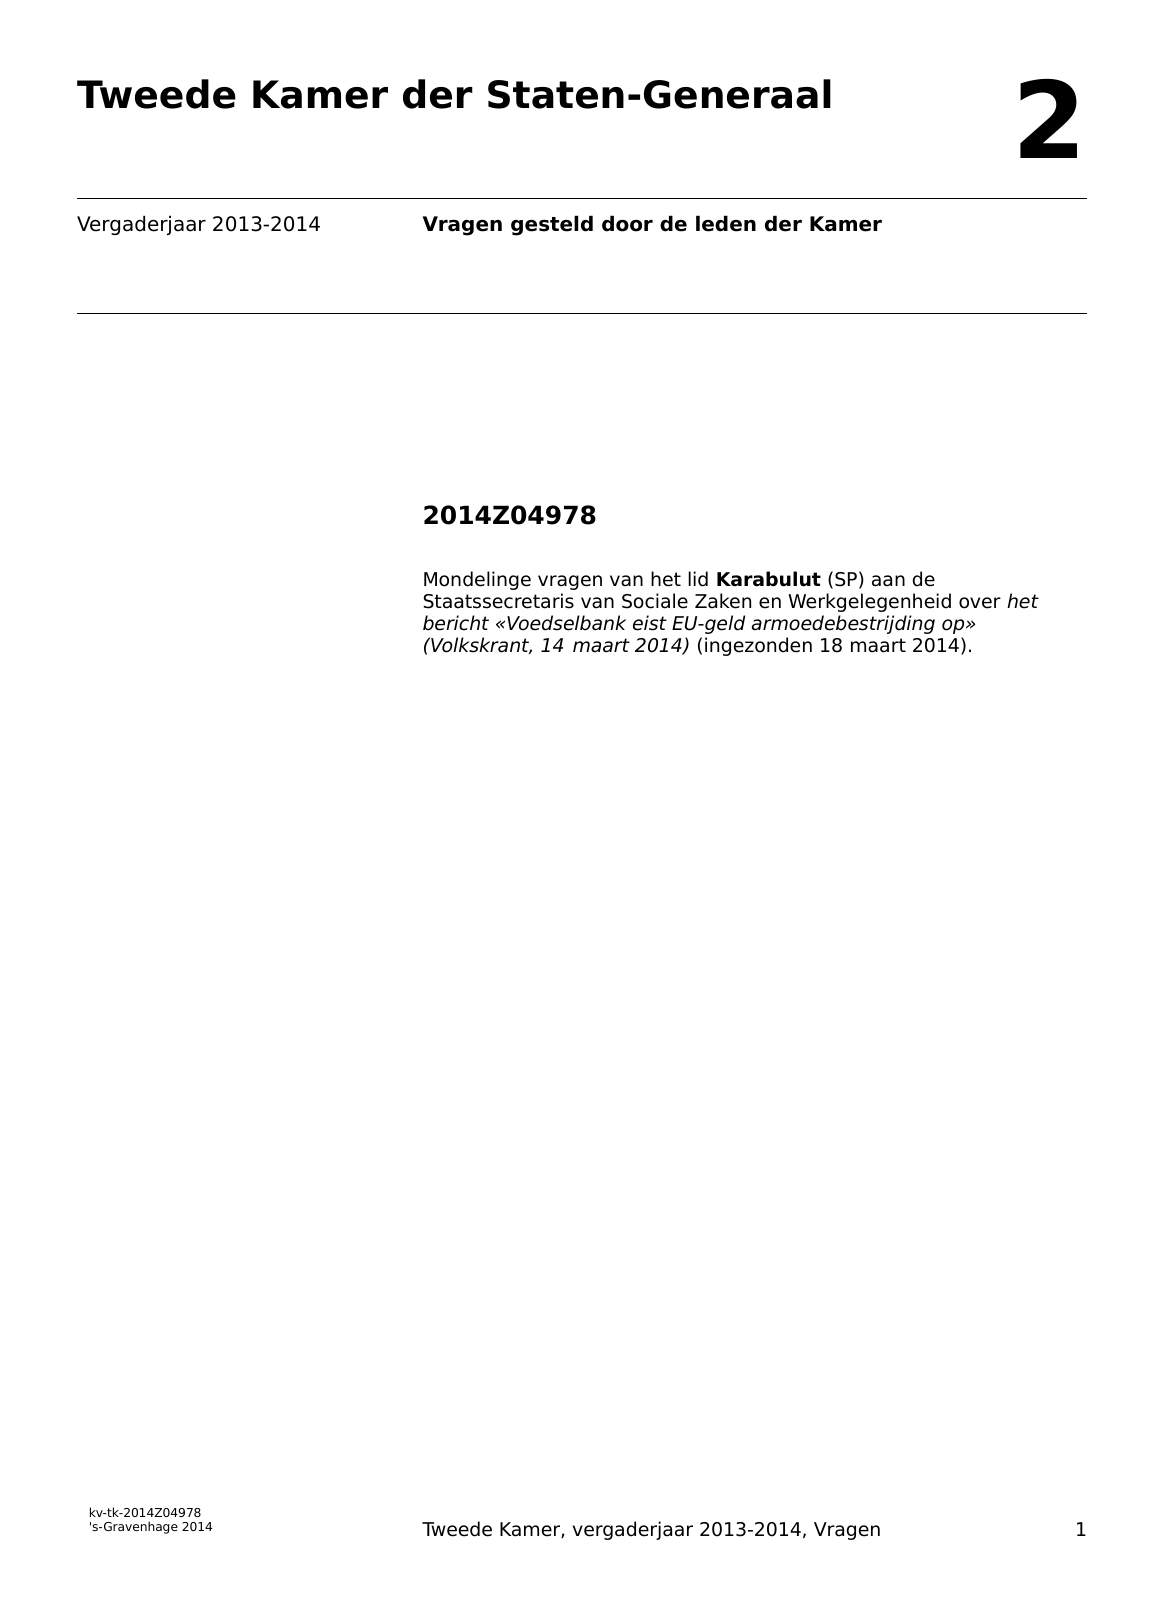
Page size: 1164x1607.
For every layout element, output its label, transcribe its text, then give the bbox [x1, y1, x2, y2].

table_header Tweede Kamer der Staten-Generaal [77, 59, 886, 198]
table_cell Vragen gesteld door de leden der Kamer [422, 199, 1087, 313]
text 2014Z04978 [422, 501, 1087, 531]
table_header 2 [886, 59, 1087, 198]
text Mondelinge vragen van het lid Karabulut (SP) aan de Staatssecretaris van Sociale Zaken en Werkgelegenheid over het bericht «Voedselbank eist EU-geld armoedebestrijding op» (Volkskrant, 14 maart 2014) (ingezonden 18 maart 2014). [422, 569, 1087, 657]
table_cell Vergaderjaar 2013-2014 [77, 199, 422, 313]
text kv-tk-2014Z04978 [88, 1506, 323, 1520]
text 's-Gravenhage 2014 [88, 1520, 323, 1534]
